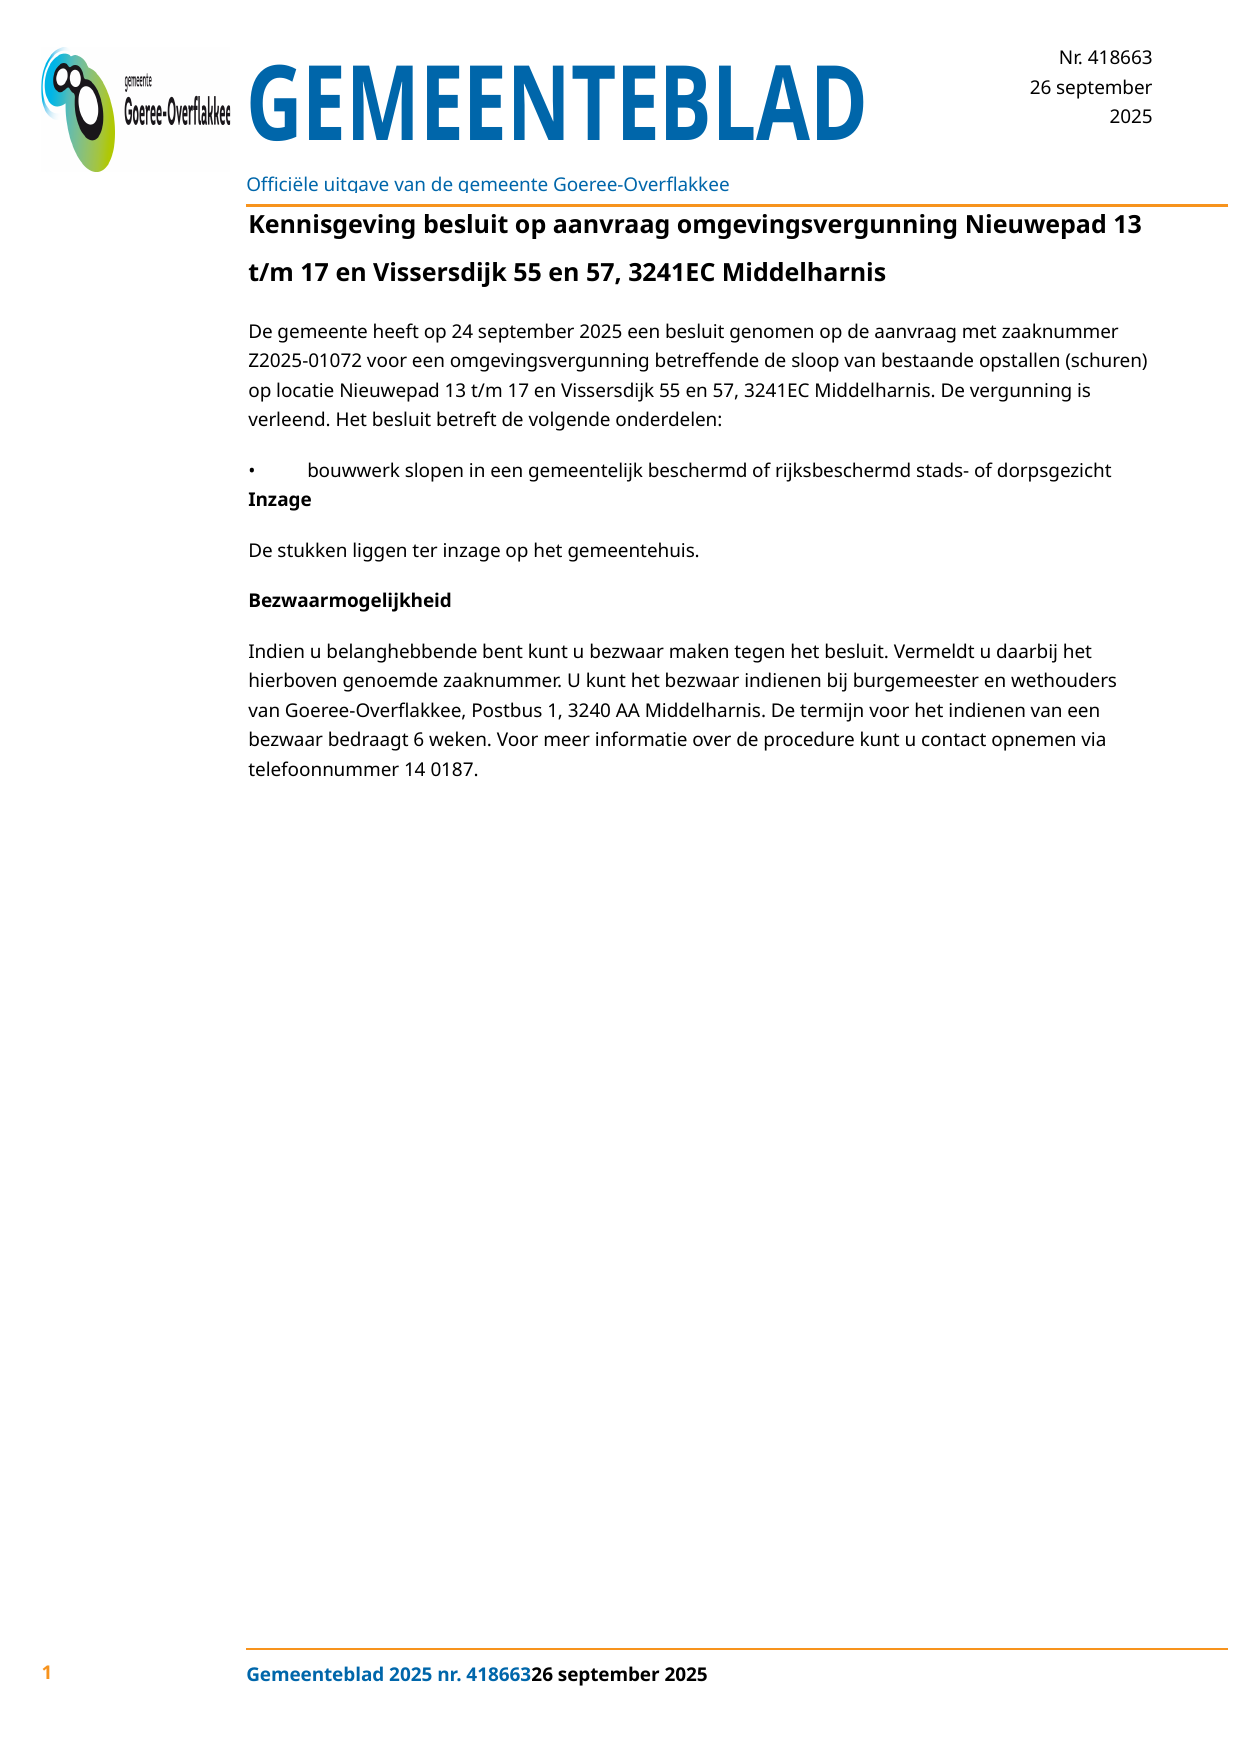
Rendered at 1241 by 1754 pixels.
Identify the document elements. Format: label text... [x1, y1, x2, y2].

list bouwwerk slopen in een gemeentelijk beschermd of rijksbeschermd stads- of dorpsgezicht [248, 457, 1152, 483]
text Bezwaarmogelijkheid [248, 587, 1152, 613]
text Indien u belanghebbende bent kunt u bezwaar maken tegen het besluit. Vermeldt u daarbij het hierboven genoemde zaaknummer. U kunt het bezwaar indienen bij burgemeester en wethouders van Goeree-Overflakkee, Postbus 1, 3240 AA Middelharnis. De termijn voor het indienen van een bezwaar bedraagt 6 weken. Voor meer informatie over de procedure kunt u contact opnemen via telefoonnummer 14 0187. [248, 638, 1152, 782]
text De gemeente heeft op 24 september 2025 een besluit genomen op de aanvraag met zaaknummer Z2025-01072 voor een omgevingsvergunning betreffende de sloop van bestaande opstallen (schuren) op locatie Nieuwepad 13 t/m 17 en Vissersdijk 55 en 57, 3241EC Middelharnis. De vergunning is verleend. Het besluit betreft de volgende onderdelen: [248, 318, 1152, 432]
text De stukken liggen ter inzage op het gemeentehuis. [248, 537, 1152, 563]
picture [41, 47, 231, 172]
text Kennisgeving besluit op aanvraag omgevingsvergunning Nieuwepad 13 t/m 17 en Vissersdijk 55 en 57, 3241EC Middelharnis [248, 207, 1152, 288]
text Inzage [248, 487, 1152, 512]
